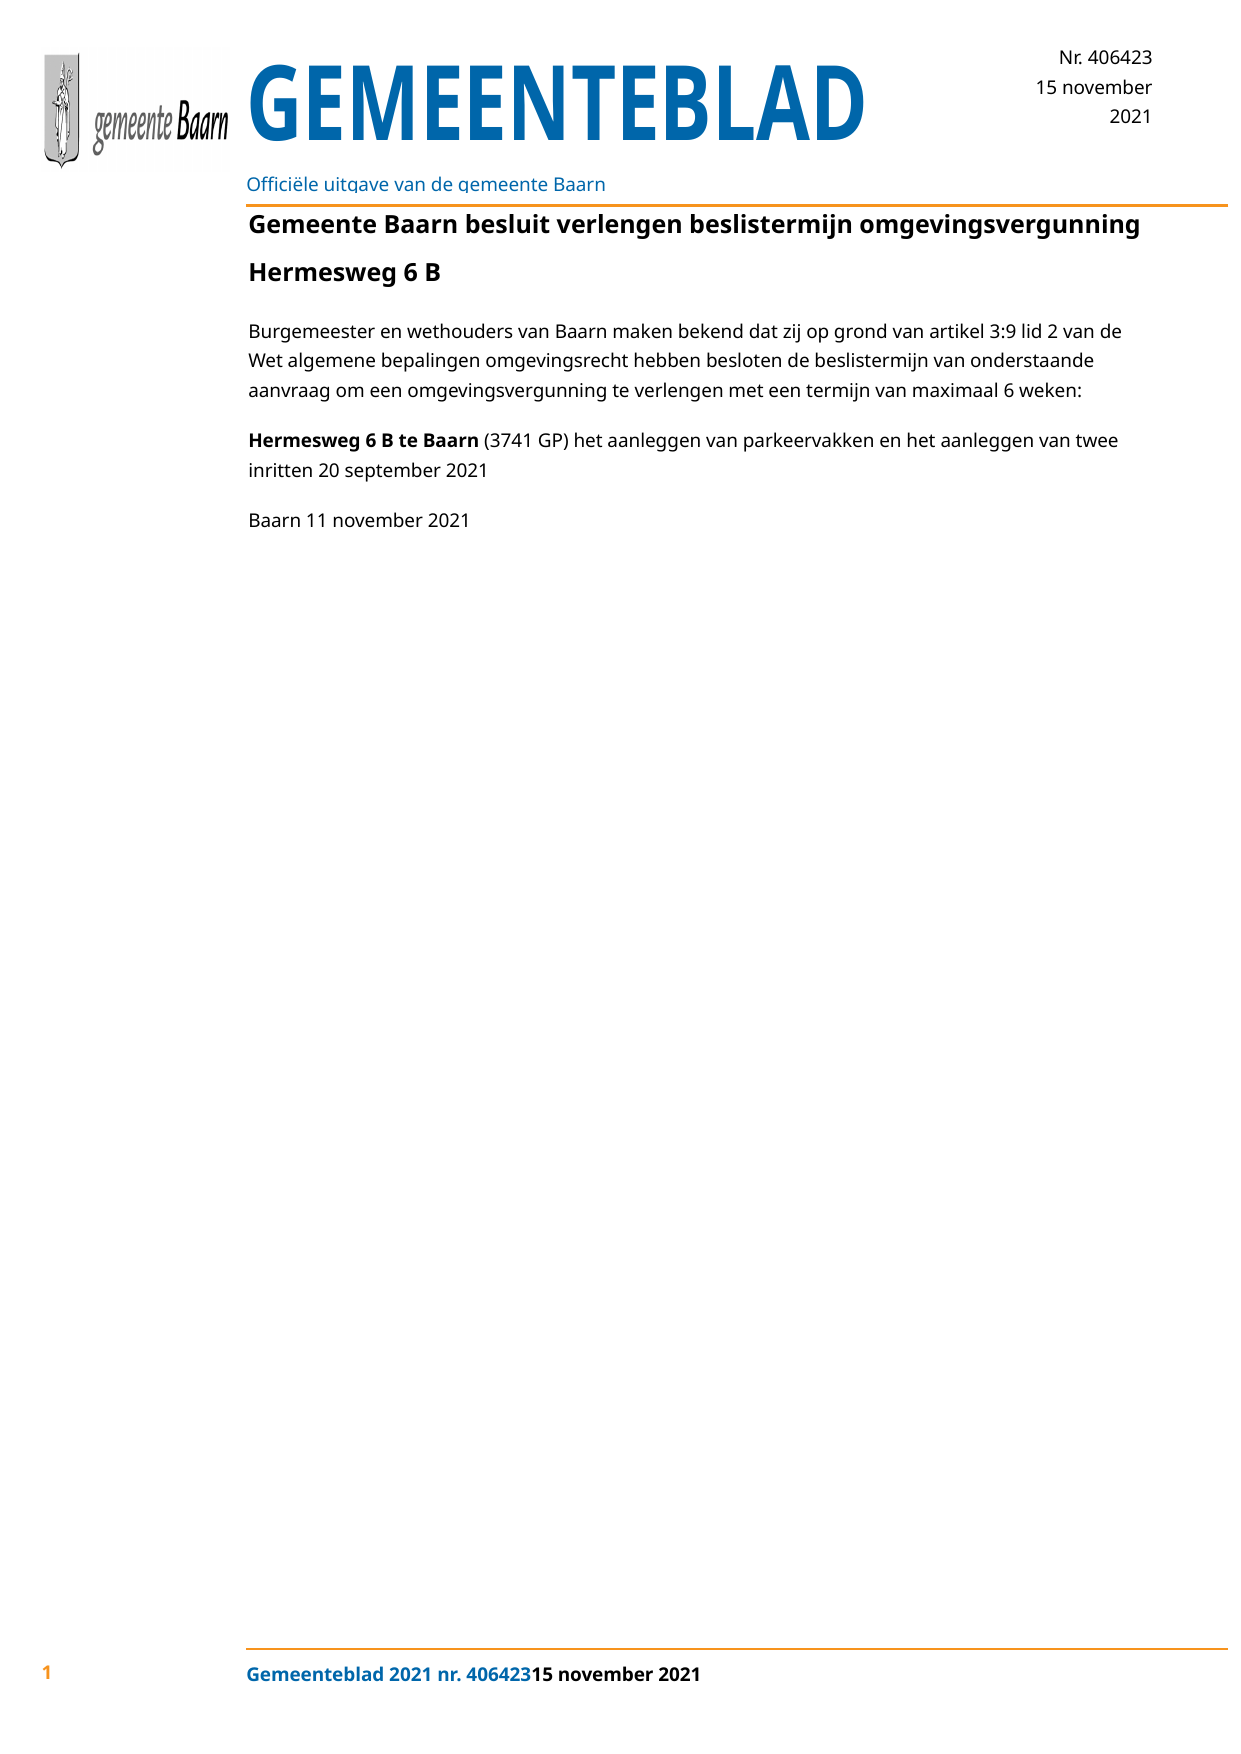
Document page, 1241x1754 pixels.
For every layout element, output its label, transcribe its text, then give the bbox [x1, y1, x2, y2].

text Burgemeester en wethouders van Baarn maken bekend dat zij op grond van artikel 3:9 lid 2 van de Wet algemene bepalingen omgevingsrecht hebben besloten de beslistermijn van onderstaande aanvraag om een omgevingsvergunning te verlengen met een termijn van maximaal 6 weken: [248, 318, 1152, 403]
text Gemeente Baarn besluit verlengen beslistermijn omgevingsvergunning Hermesweg 6 B [248, 207, 1152, 288]
picture [41, 47, 231, 172]
text Hermesweg 6 B te Baarn (3741 GP) het aanleggen van parkeervakken en het aanleggen van twee inritten 20 september 2021 [248, 427, 1152, 483]
text Baarn 11 november 2021 [248, 507, 1152, 533]
